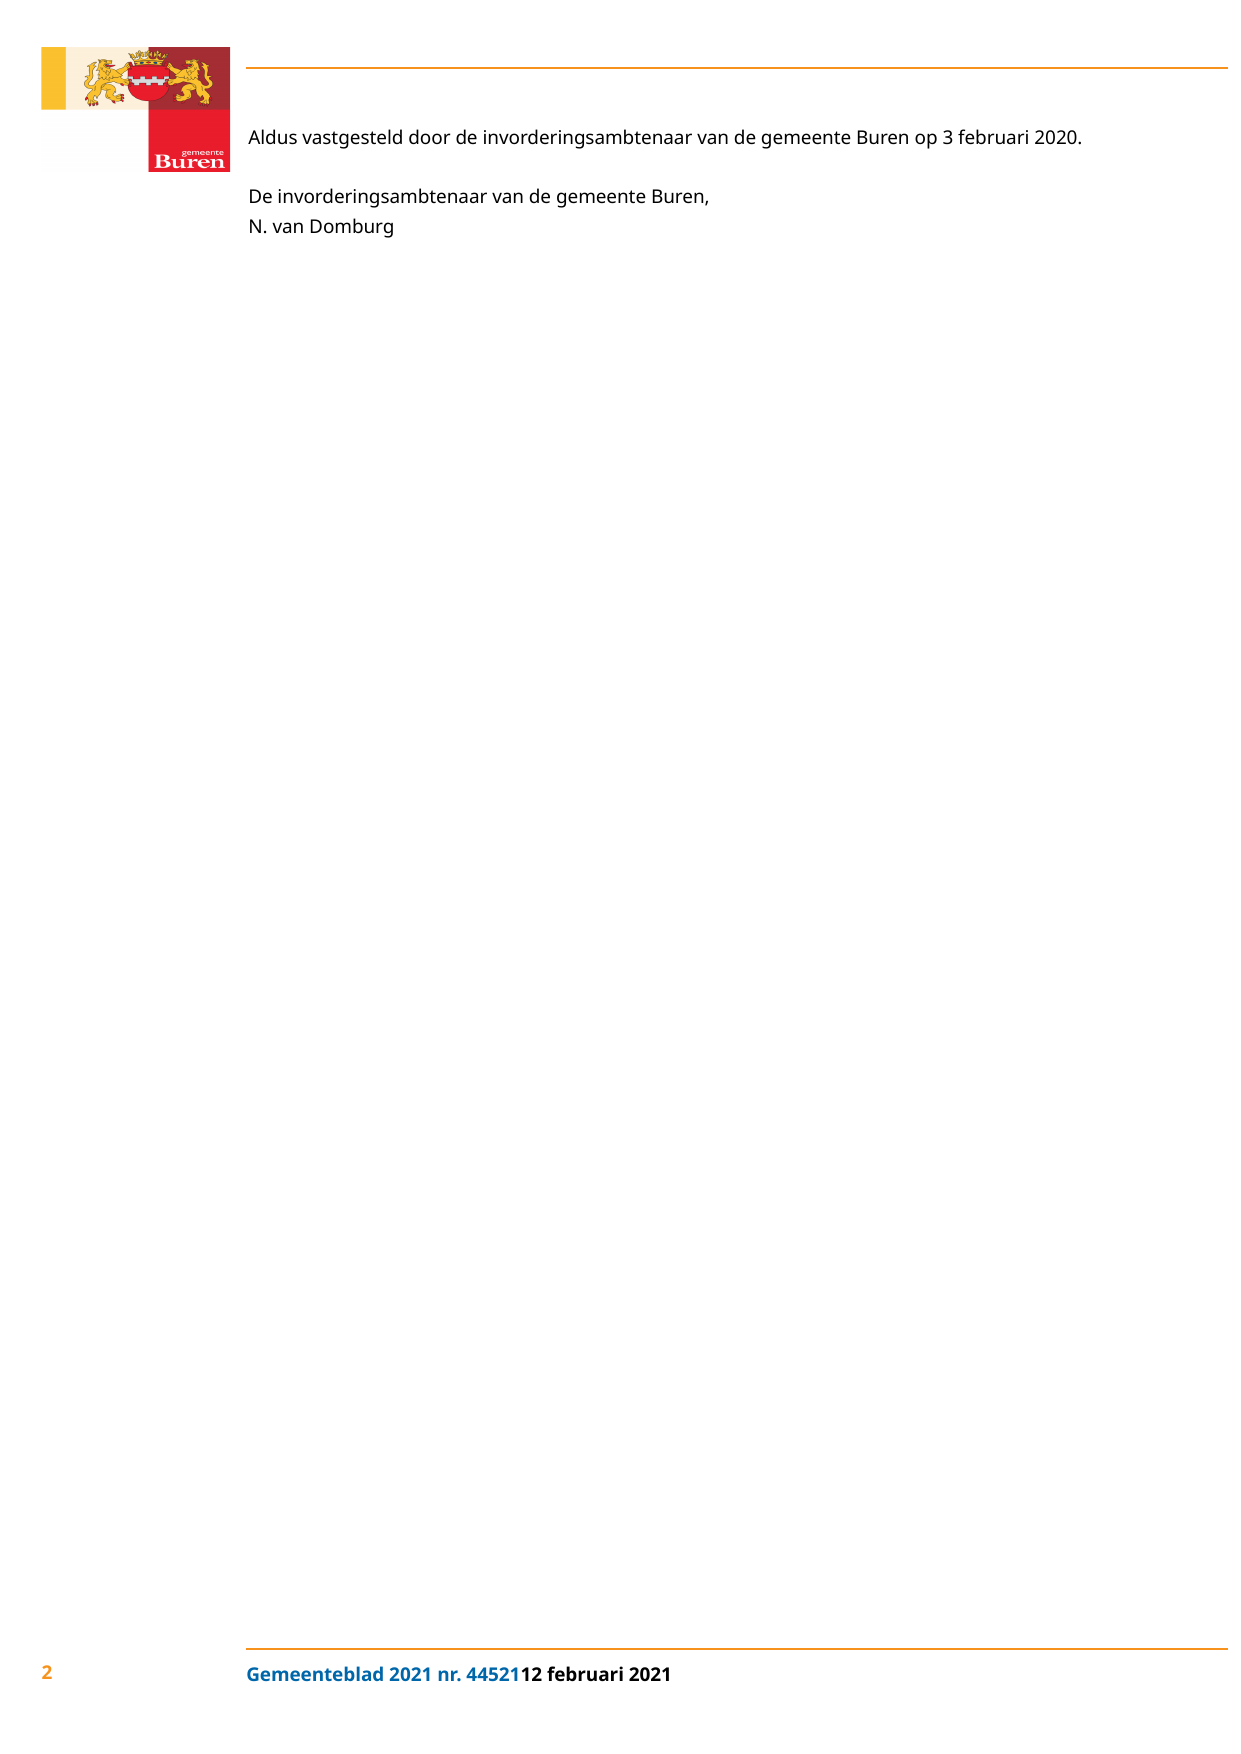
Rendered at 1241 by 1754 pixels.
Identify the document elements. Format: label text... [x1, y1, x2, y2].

text N. van Domburg [248, 213, 1152, 239]
picture [41, 47, 231, 172]
text Aldus vastgesteld door de invorderingsambtenaar van de gemeente Buren op 3 februari 2020. [248, 124, 1152, 150]
text De invorderingsambtenaar van de gemeente Buren, [248, 183, 1152, 209]
